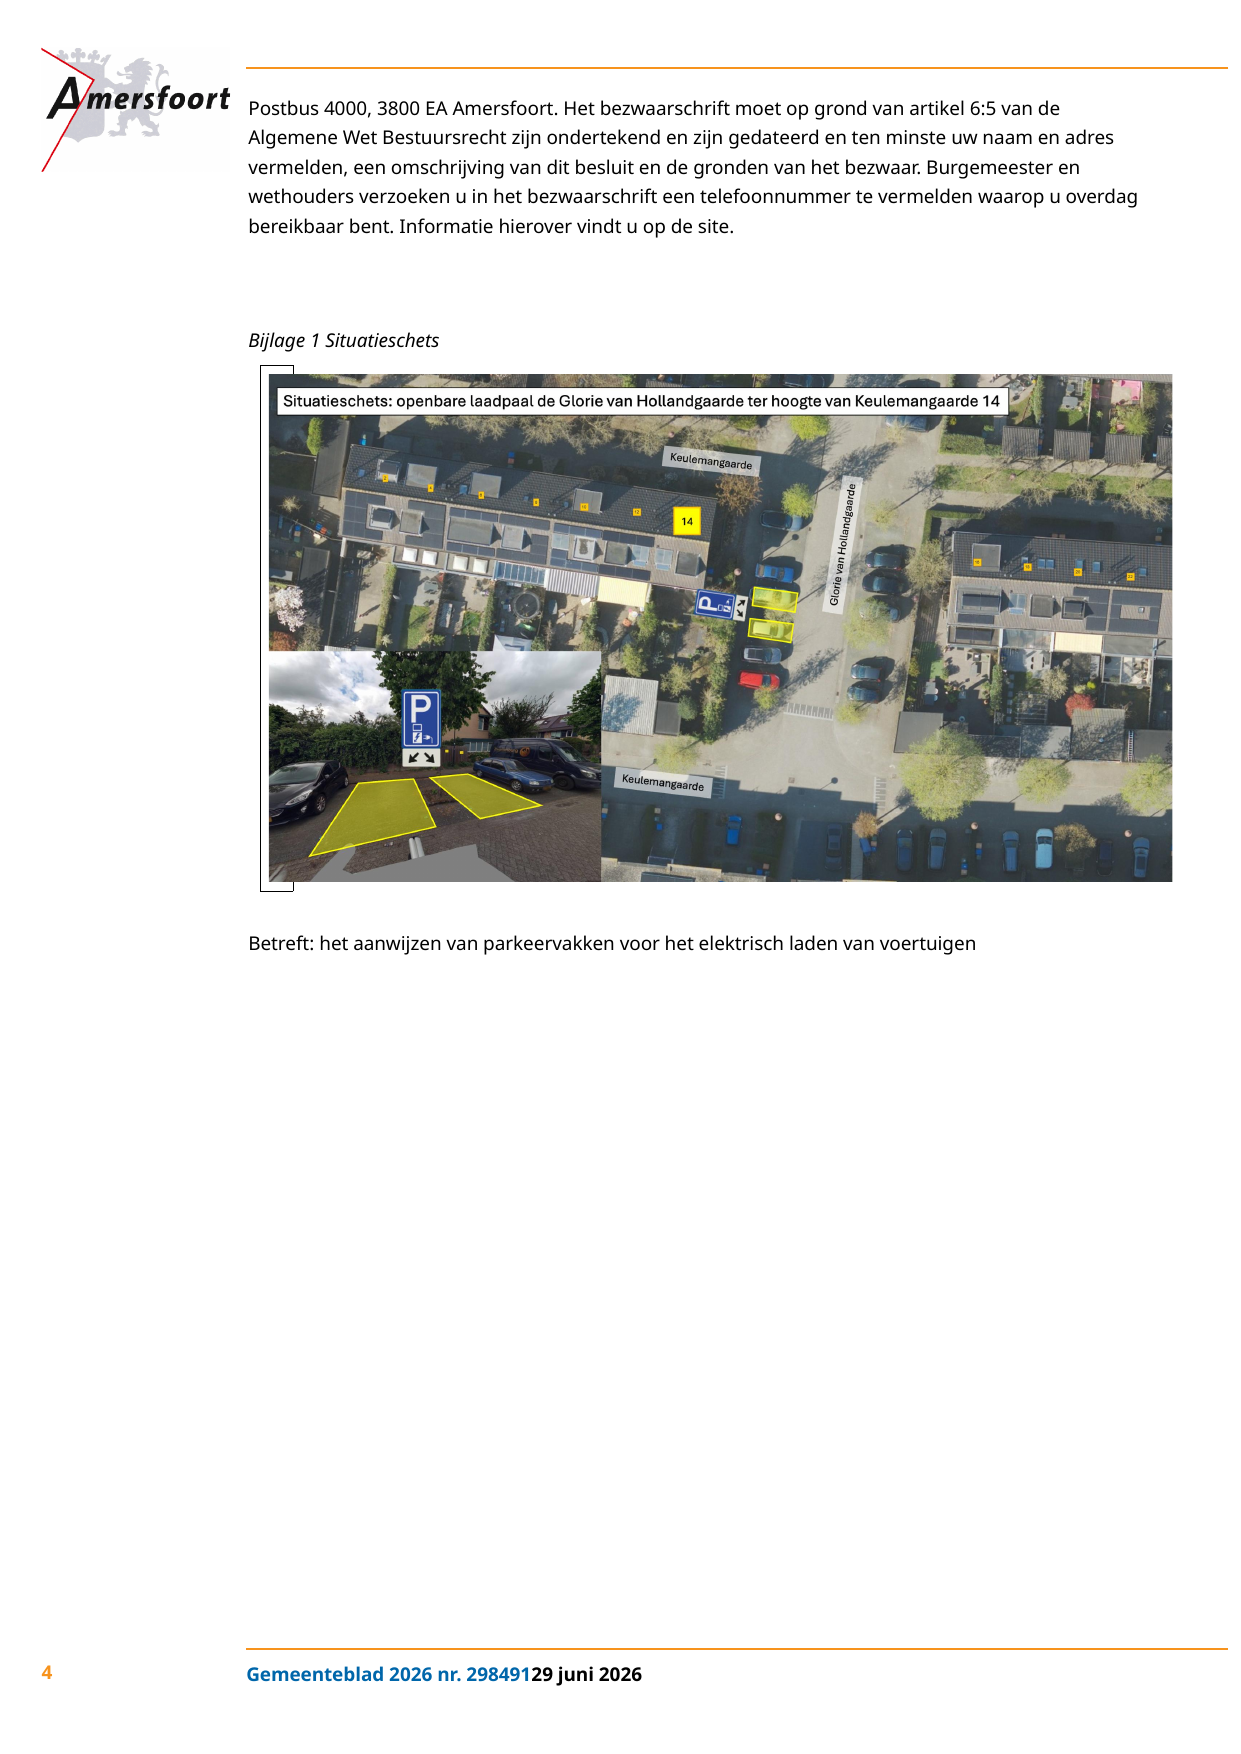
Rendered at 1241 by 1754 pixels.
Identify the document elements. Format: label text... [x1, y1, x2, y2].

text Postbus 4000, 3800 EA Amersfoort. Het bezwaarschrift moet op grond van artikel 6:5 van de Algemene Wet Bestuursrecht zijn ondertekend en zijn gedateerd en ten minste uw naam en adres vermelden, een omschrijving van dit besluit en de gronden van het bezwaar. Burgemeester en wethouders verzoeken u in het bezwaarschrift een telefoonnummer te vermelden waarop u overdag bereikbaar bent. Informatie hierover vindt u op de site. [248, 95, 1152, 239]
picture [268, 374, 1173, 882]
picture [41, 47, 231, 172]
text Bijlage 1 Situatieschets [248, 327, 1152, 353]
text Betreft: het aanwijzen van parkeervakken voor het elektrisch laden van voertuigen [248, 931, 1152, 956]
